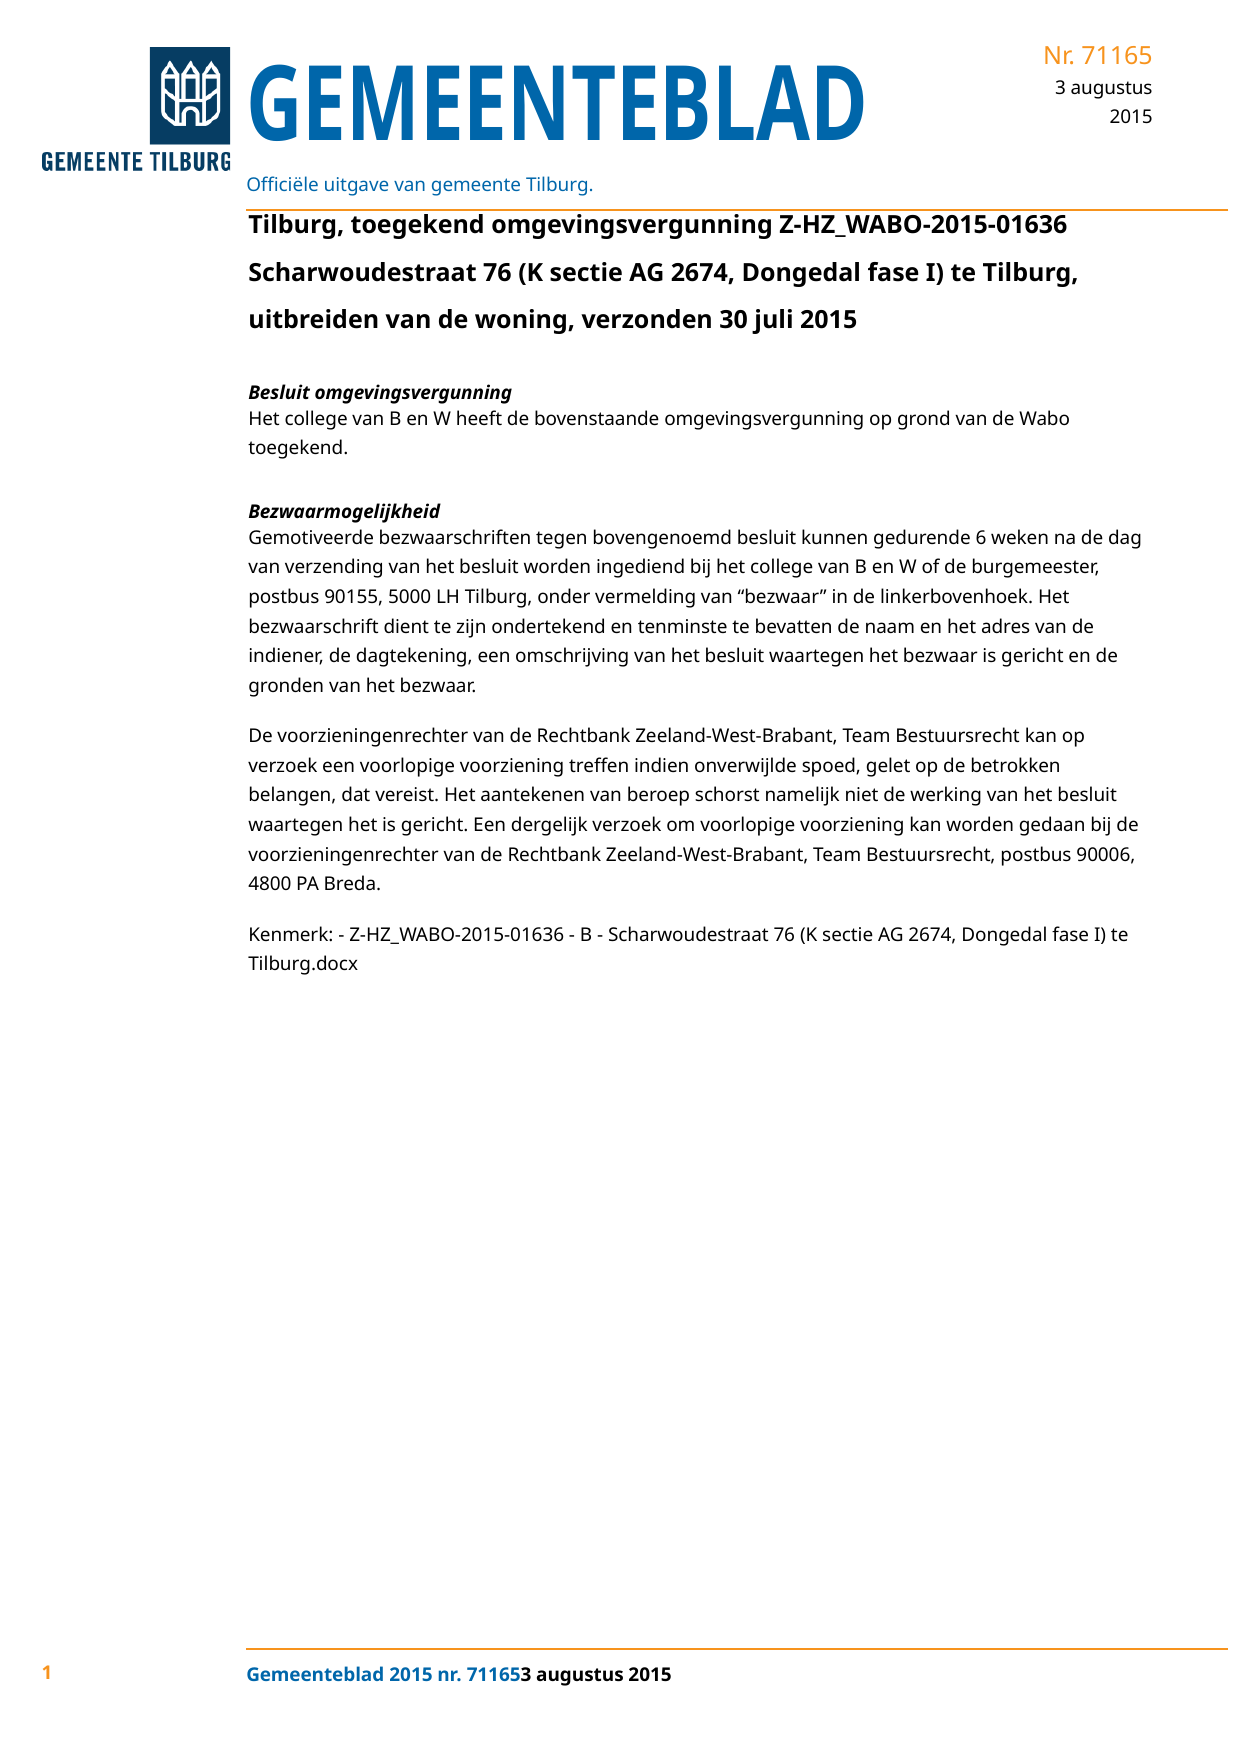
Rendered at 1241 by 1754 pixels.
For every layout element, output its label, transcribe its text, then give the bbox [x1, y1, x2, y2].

text Kenmerk: - Z-HZ_WABO-2015-01636 - B - Scharwoudestraat 76 (K sectie AG 2674, Dongedal fase I) te Tilburg.docx [248, 921, 1152, 976]
picture [41, 47, 231, 172]
text De voorzieningenrechter van de Rechtbank Zeeland-West-Brabant, Team Bestuursrecht kan op verzoek een voorlopige voorziening treffen indien onverwijlde spoed, gelet op de betrokken belangen, dat vereist. Het aantekenen van beroep schorst namelijk niet de werking van het besluit waartegen het is gericht. Een dergelijk verzoek om voorlopige voorziening kan worden gedaan bij de voorzieningenrechter van de Rechtbank Zeeland-West-Brabant, Team Bestuursrecht, postbus 90006, 4800 PA Breda. [248, 722, 1152, 896]
text Het college van B en W heeft de bovenstaande omgevingsvergunning op grond van de Wabo toegekend. [248, 405, 1152, 460]
text Bezwaarmogelijkheid [248, 498, 1152, 524]
text Tilburg, toegekend omgevingsvergunning Z-HZ_WABO-2015-01636 Scharwoudestraat 76 (K sectie AG 2674, Dongedal fase I) te Tilburg, uitbreiden van de woning, verzonden 30 juli 2015 [248, 211, 1152, 336]
text Gemotiveerde bezwaarschriften tegen bovengenoemd besluit kunnen gedurende 6 weken na de dag van verzending van het besluit worden ingediend bij het college van B en W of de burgemeester, postbus 90155, 5000 LH Tilburg, onder vermelding van “bezwaar” in de linkerbovenhoek. Het bezwaarschrift dient te zijn ondertekend en tenminste te bevatten de naam en het adres van de indiener, de dagtekening, een omschrijving van het besluit waartegen het bezwaar is gericht en de gronden van het bezwaar. [248, 524, 1152, 698]
text Besluit omgevingsvergunning [248, 379, 1152, 405]
